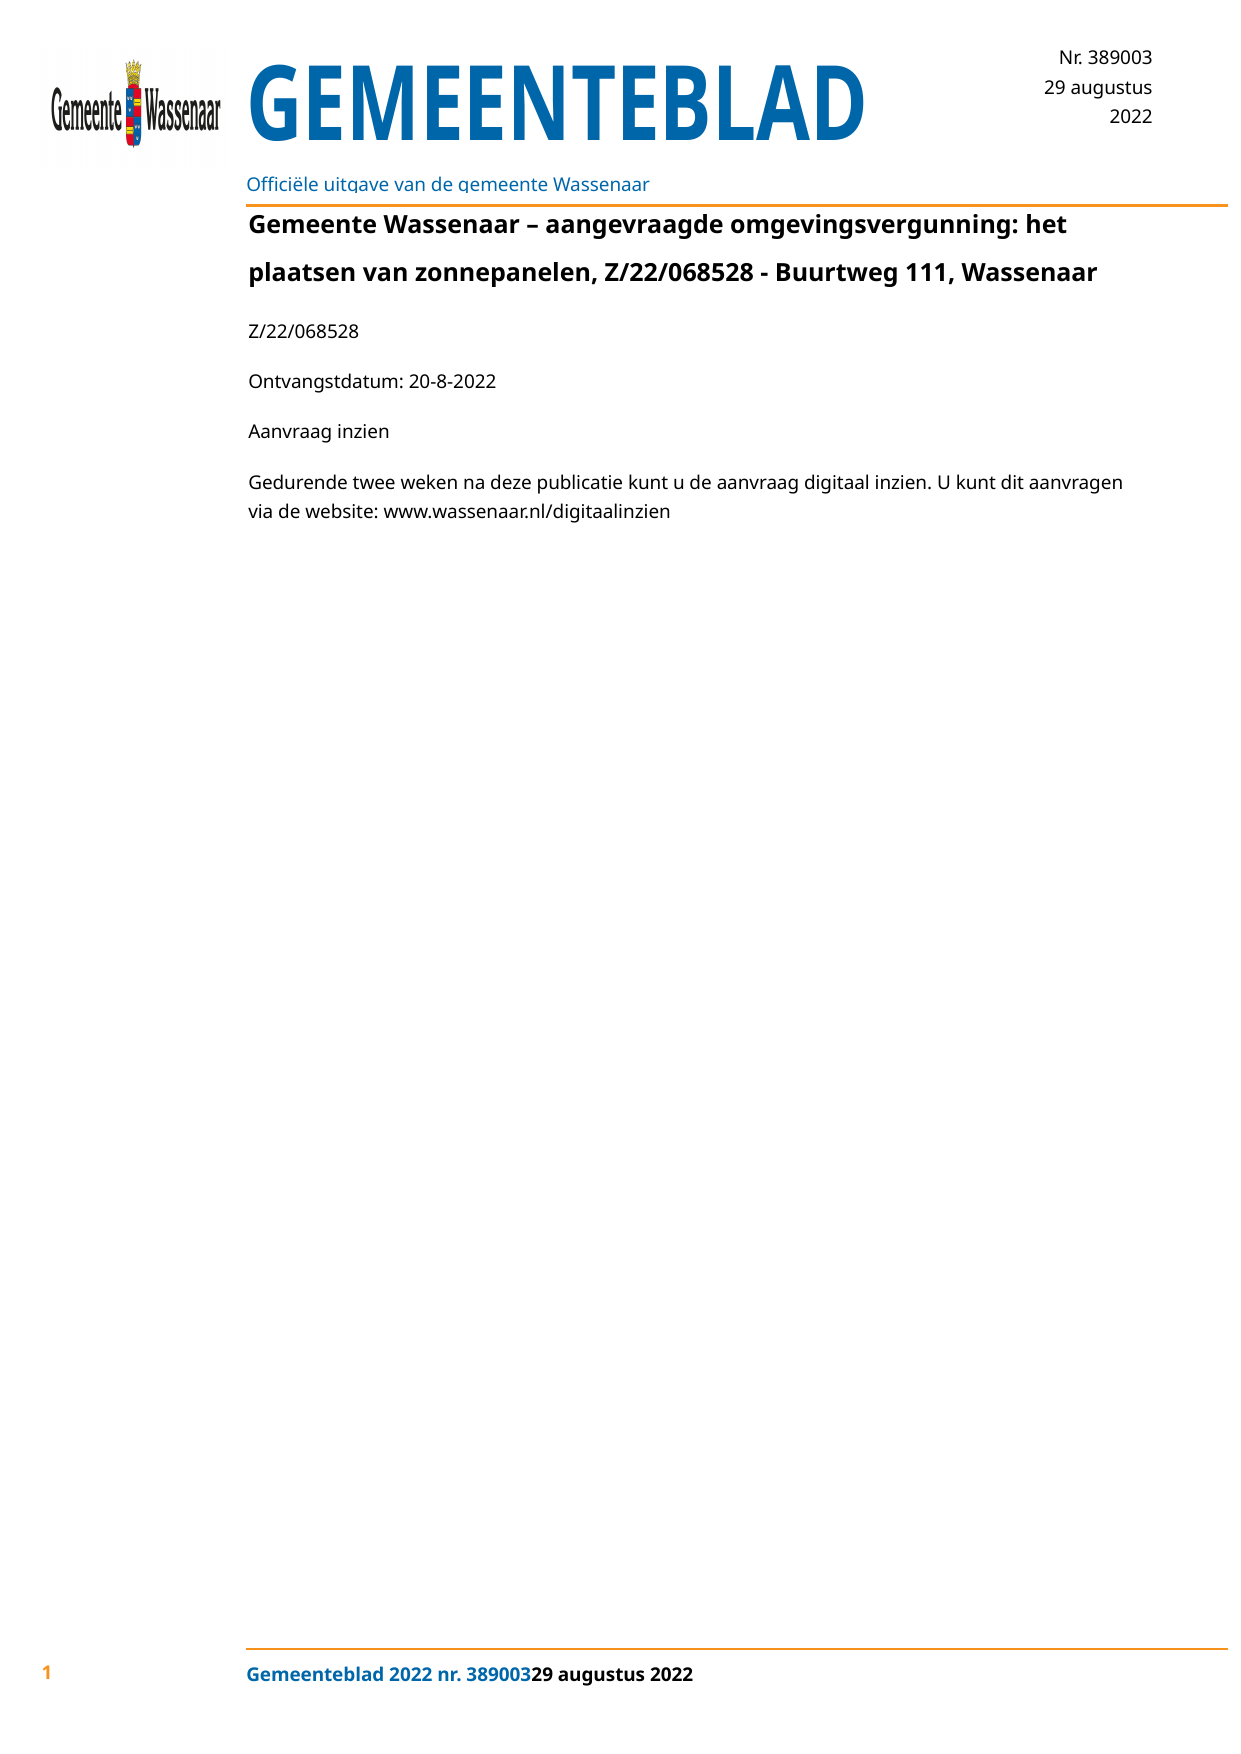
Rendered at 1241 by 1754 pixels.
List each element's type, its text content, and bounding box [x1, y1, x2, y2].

text Z/22/068528 [248, 318, 1152, 344]
text Aanvraag inzien [248, 419, 1152, 444]
text Gedurende twee weken na deze publicatie kunt u de aanvraag digitaal inzien. U kunt dit aanvragen via de website: www.wassenaar.nl/digitaalinzien [248, 469, 1152, 524]
text Ontvangstdatum: 20-8-2022 [248, 368, 1152, 394]
text Gemeente Wassenaar – aangevraagde omgevingsvergunning: het plaatsen van zonnepanelen, Z/22/068528 - Buurtweg 111, Wassenaar [248, 207, 1152, 288]
picture [41, 47, 231, 172]
